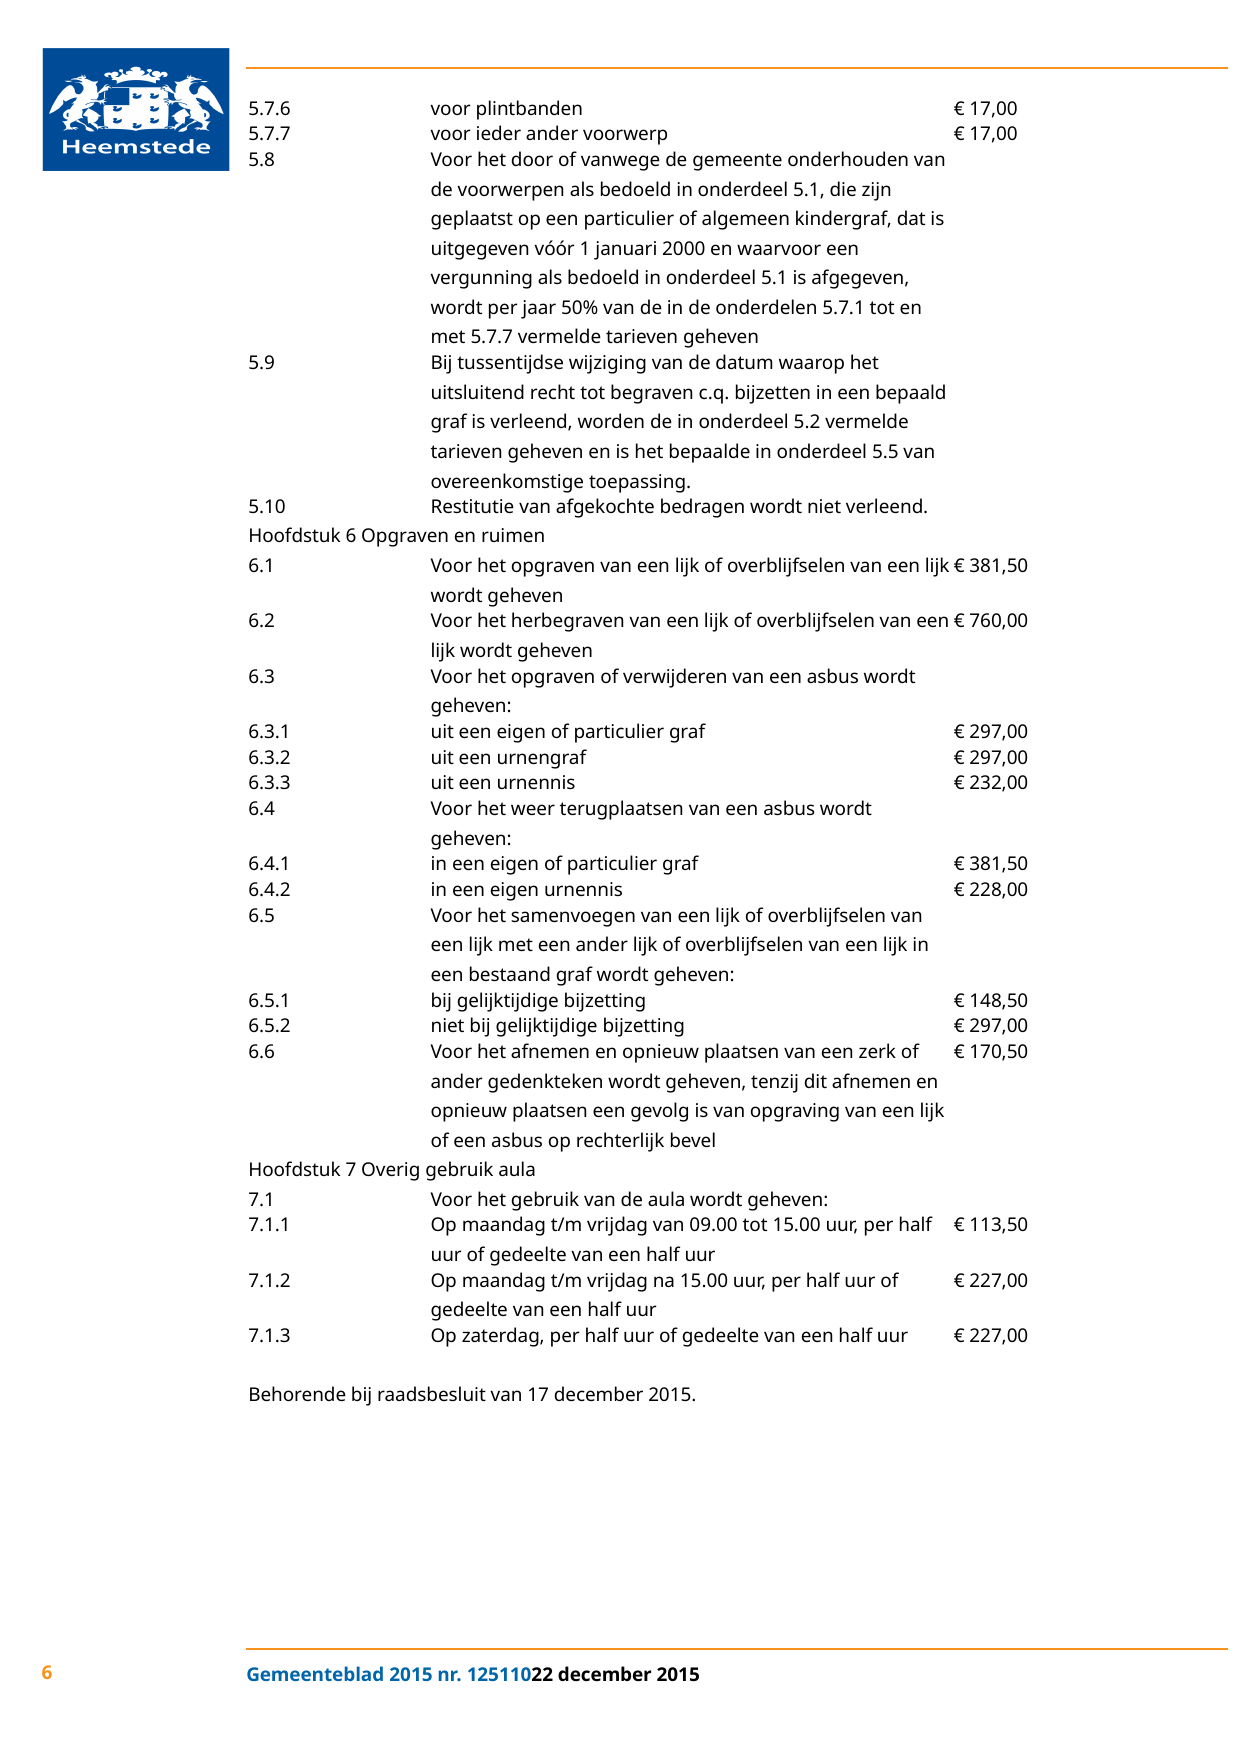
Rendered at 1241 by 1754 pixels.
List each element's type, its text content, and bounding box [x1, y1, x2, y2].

table_header Voor het gebruik van de aula wordt geheven: [430, 1186, 953, 1212]
text Hoofdstuk 6 Opgraven en ruimen [248, 522, 1152, 548]
table_cell 7.1.1 [248, 1212, 430, 1267]
table_cell Voor het herbegraven van een lijk of overblijfselen van een lijk wordt geheven [430, 608, 953, 663]
table_cell in een eigen of particulier graf [430, 851, 953, 876]
table_cell € 17,00 [954, 121, 1152, 146]
table_cell [954, 795, 1152, 851]
table_cell 6.6 [248, 1039, 430, 1153]
table_cell 6.3 [248, 663, 430, 718]
table_cell 5.7.6 [248, 95, 430, 121]
table_cell Op maandag t/m vrijdag na 15.00 uur, per half uur of gedeelte van een half uur [430, 1267, 953, 1322]
table_cell 6.4.2 [248, 876, 430, 902]
table_cell uit een urnennis [430, 770, 953, 795]
table_cell [954, 494, 1152, 519]
table_cell € 113,50 [954, 1212, 1152, 1267]
table_cell 6.2 [248, 608, 430, 663]
table_cell voor ieder ander voorwerp [430, 121, 953, 146]
table_cell Restitutie van afgekochte bedragen wordt niet verleend. [430, 494, 953, 519]
table_cell 6.4.1 [248, 851, 430, 876]
table_cell Voor het weer terugplaatsen van een asbus wordt geheven: [430, 795, 953, 851]
table_cell bij gelijktijdige bijzetting [430, 987, 953, 1013]
table_header [954, 1186, 1152, 1212]
table_cell 7.1.2 [248, 1267, 430, 1322]
table_cell uit een eigen of particulier graf [430, 718, 953, 744]
table_cell 5.8 [248, 146, 430, 349]
table_cell Bij tussentijdse wijziging van de datum waarop het uitsluitend recht tot begraven c.q. bijzetten in een bepaald graf is verleend, worden de in onderdeel 5.2 vermelde tarieven geheven en is het bepaalde in onderdeel 5.5 van overeenkomstige toepassing. [430, 350, 953, 493]
table_cell [954, 902, 1152, 987]
table_cell € 148,50 [954, 987, 1152, 1013]
table_cell Voor het samenvoegen van een lijk of overblijfselen van een lijk met een ander lijk of overblijfselen van een lijk in een bestaand graf wordt geheven: [430, 902, 953, 987]
table_cell 5.9 [248, 350, 430, 493]
table_cell Voor het afnemen en opnieuw plaatsen van een zerk of ander gedenkteken wordt geheven, tenzij dit afnemen en opnieuw plaatsen een gevolg is van opgraving van een lijk of een asbus op rechterlijk bevel [430, 1039, 953, 1153]
table_cell € 170,50 [954, 1039, 1152, 1153]
table_cell 6.3.1 [248, 718, 430, 744]
table_cell [954, 663, 1152, 718]
table_cell € 17,00 [954, 95, 1152, 121]
table_cell € 227,00 [954, 1322, 1152, 1348]
table_cell € 381,50 [954, 851, 1152, 876]
table_cell Voor het opgraven of verwijderen van een asbus wordt geheven: [430, 663, 953, 718]
table_header 6.1 [248, 552, 430, 607]
table_cell 5.7.7 [248, 121, 430, 146]
table_cell € 297,00 [954, 718, 1152, 744]
table_cell [954, 350, 1152, 493]
table_cell € 297,00 [954, 744, 1152, 769]
table_cell € 232,00 [954, 770, 1152, 795]
table_cell Op zaterdag, per half uur of gedeelte van een half uur [430, 1322, 953, 1348]
table_cell € 228,00 [954, 876, 1152, 902]
table_cell 6.5.2 [248, 1013, 430, 1038]
table_header Voor het opgraven van een lijk of overblijfselen van een lijk wordt geheven [430, 552, 953, 607]
table_cell 5.10 [248, 494, 430, 519]
table_cell Op maandag t/m vrijdag van 09.00 tot 15.00 uur, per half uur of gedeelte van een half uur [430, 1212, 953, 1267]
table_cell Voor het door of vanwege de gemeente onderhouden van de voorwerpen als bedoeld in onderdeel 5.1, die zijn geplaatst op een particulier of algemeen kindergraf, dat is uitgegeven vóór 1 januari 2000 en waarvoor een vergunning als bedoeld in onderdeel 5.1 is afgegeven, wordt per jaar 50% van de in de onderdelen 5.7.1 tot en met 5.7.7 vermelde tarieven geheven [430, 146, 953, 349]
table_cell 6.3.2 [248, 744, 430, 769]
table_cell 6.4 [248, 795, 430, 851]
table_header 7.1 [248, 1186, 430, 1212]
table_cell voor plintbanden [430, 95, 953, 121]
table_header € 381,50 [954, 552, 1152, 607]
table_cell 6.5.1 [248, 987, 430, 1013]
table_cell € 760,00 [954, 608, 1152, 663]
table_cell [954, 146, 1152, 349]
text Hoofdstuk 7 Overig gebruik aula [248, 1156, 1152, 1182]
table_cell 6.5 [248, 902, 430, 987]
table_cell 6.3.3 [248, 770, 430, 795]
table_cell uit een urnengraf [430, 744, 953, 769]
table_cell € 227,00 [954, 1267, 1152, 1322]
text Behorende bij raadsbesluit van 17 december 2015. [248, 1381, 1152, 1406]
table_cell € 297,00 [954, 1013, 1152, 1038]
picture [41, 47, 231, 172]
table_cell in een eigen urnennis [430, 876, 953, 902]
table_cell 7.1.3 [248, 1322, 430, 1348]
table_cell niet bij gelijktijdige bijzetting [430, 1013, 953, 1038]
